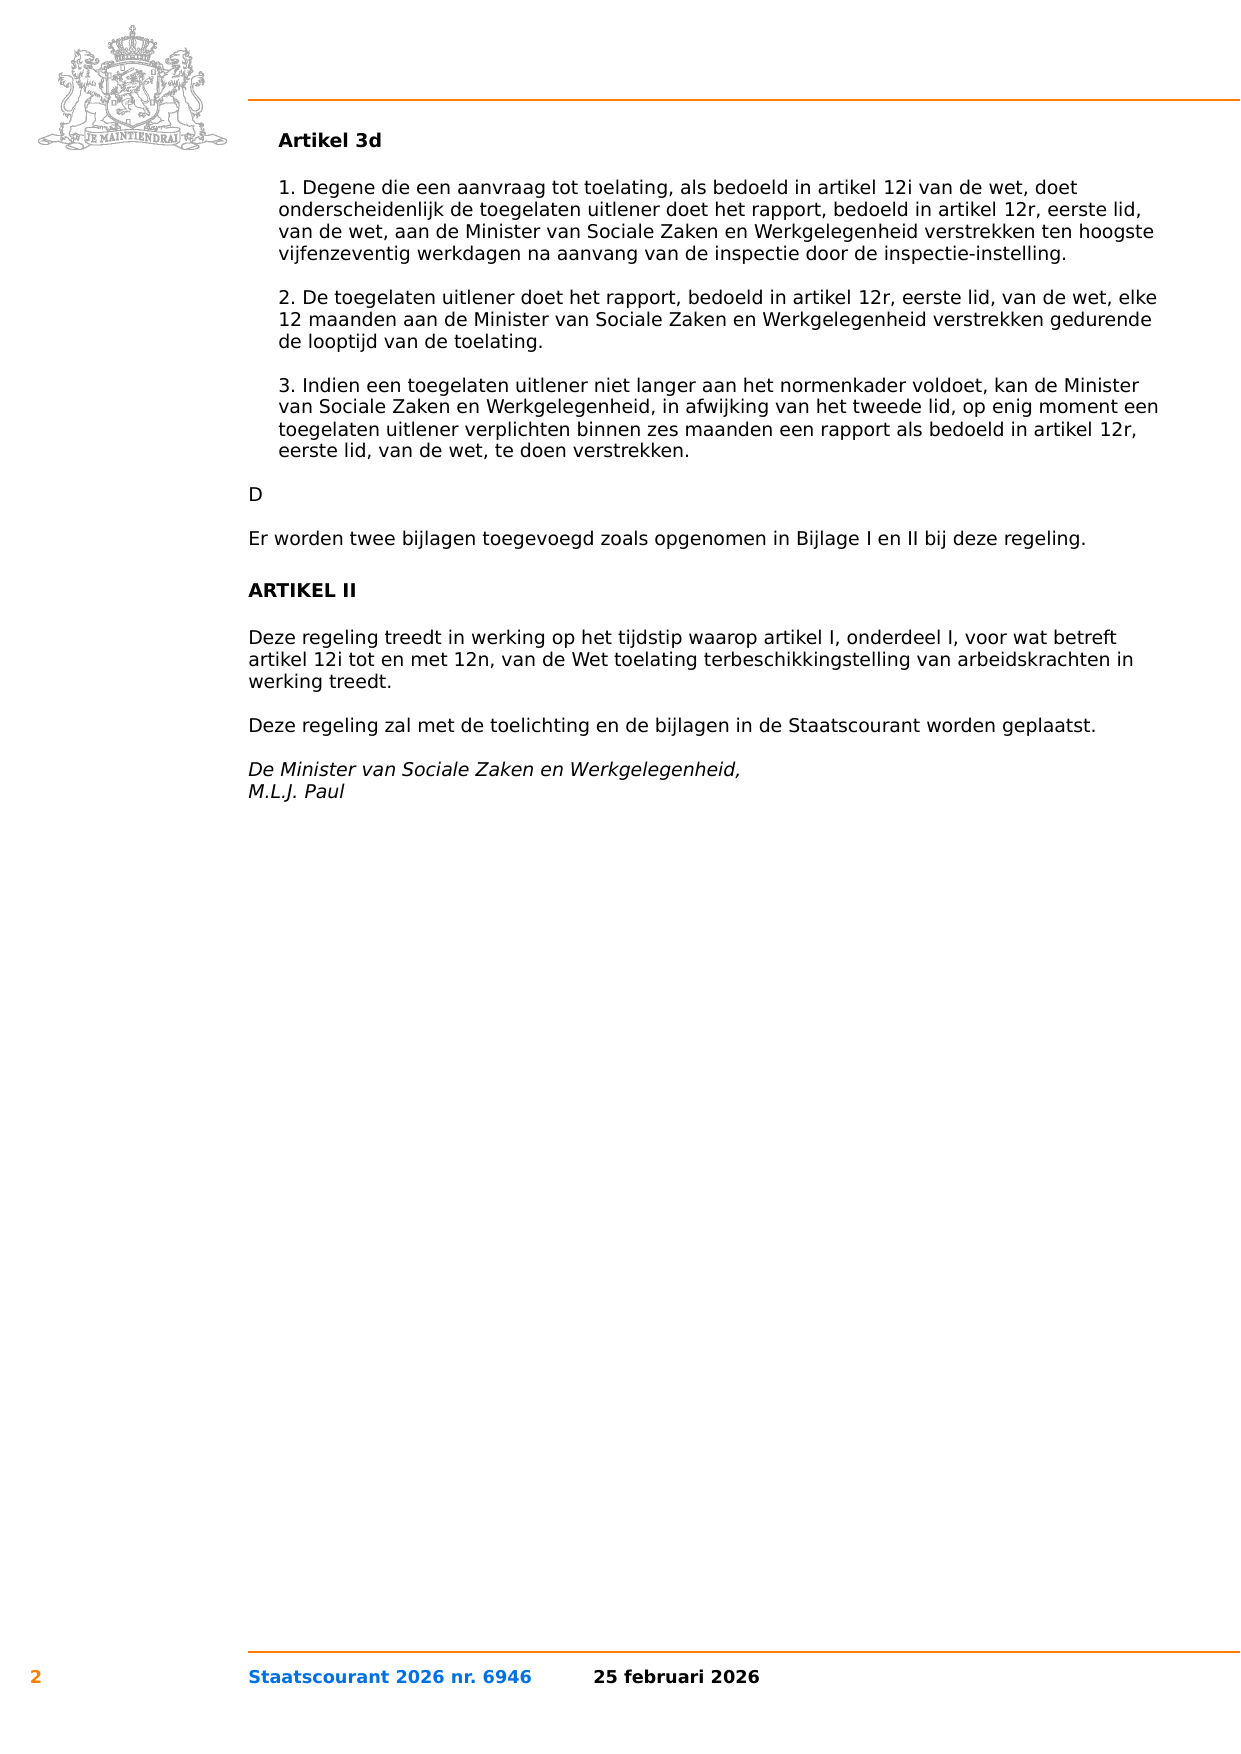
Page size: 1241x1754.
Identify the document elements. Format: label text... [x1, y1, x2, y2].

text D [248, 484, 1163, 506]
text Deze regeling treedt in werking op het tijdstip waarop artikel I, onderdeel I, voor wat betreft artikel 12i tot en met 12n, van de Wet toelating terbeschikkingstelling van arbeidskrachten in werking treedt. [248, 627, 1163, 693]
text 1. Degene die een aanvraag tot toelating, als bedoeld in artikel 12i van de wet, doet onderscheidenlijk de toegelaten uitlener doet het rapport, bedoeld in artikel 12r, eerste lid, van de wet, aan de Minister van Sociale Zaken en Werkgelegenheid verstrekken ten hoogste vijfenzeventig werkdagen na aanvang van de inspectie door de inspectie-instelling. [278, 177, 1163, 265]
text Deze regeling zal met de toelichting en de bijlagen in de Staatscourant worden geplaatst. [248, 715, 1163, 737]
text Er worden twee bijlagen toegevoegd zoals opgenomen in Bijlage I en II bij deze regeling. [248, 528, 1163, 550]
text De Minister van Sociale Zaken en Werkgelegenheid, M.L.J. Paul [248, 759, 1163, 803]
text 3. Indien een toegelaten uitlener niet langer aan het normenkader voldoet, kan de Minister van Sociale Zaken en Werkgelegenheid, in afwijking van het tweede lid, op enig moment een toegelaten uitlener verplichten binnen zes maanden een rapport als bedoeld in artikel 12r, eerste lid, van de wet, te doen verstrekken. [278, 374, 1163, 462]
subtitle Artikel 3d [278, 130, 1163, 152]
picture [38, 25, 227, 150]
subtitle ARTIKEL II [248, 580, 1163, 602]
text 2. De toegelaten uitlener doet het rapport, bedoeld in artikel 12r, eerste lid, van de wet, elke 12 maanden aan de Minister van Sociale Zaken en Werkgelegenheid verstrekken gedurende de looptijd van de toelating. [278, 287, 1163, 353]
